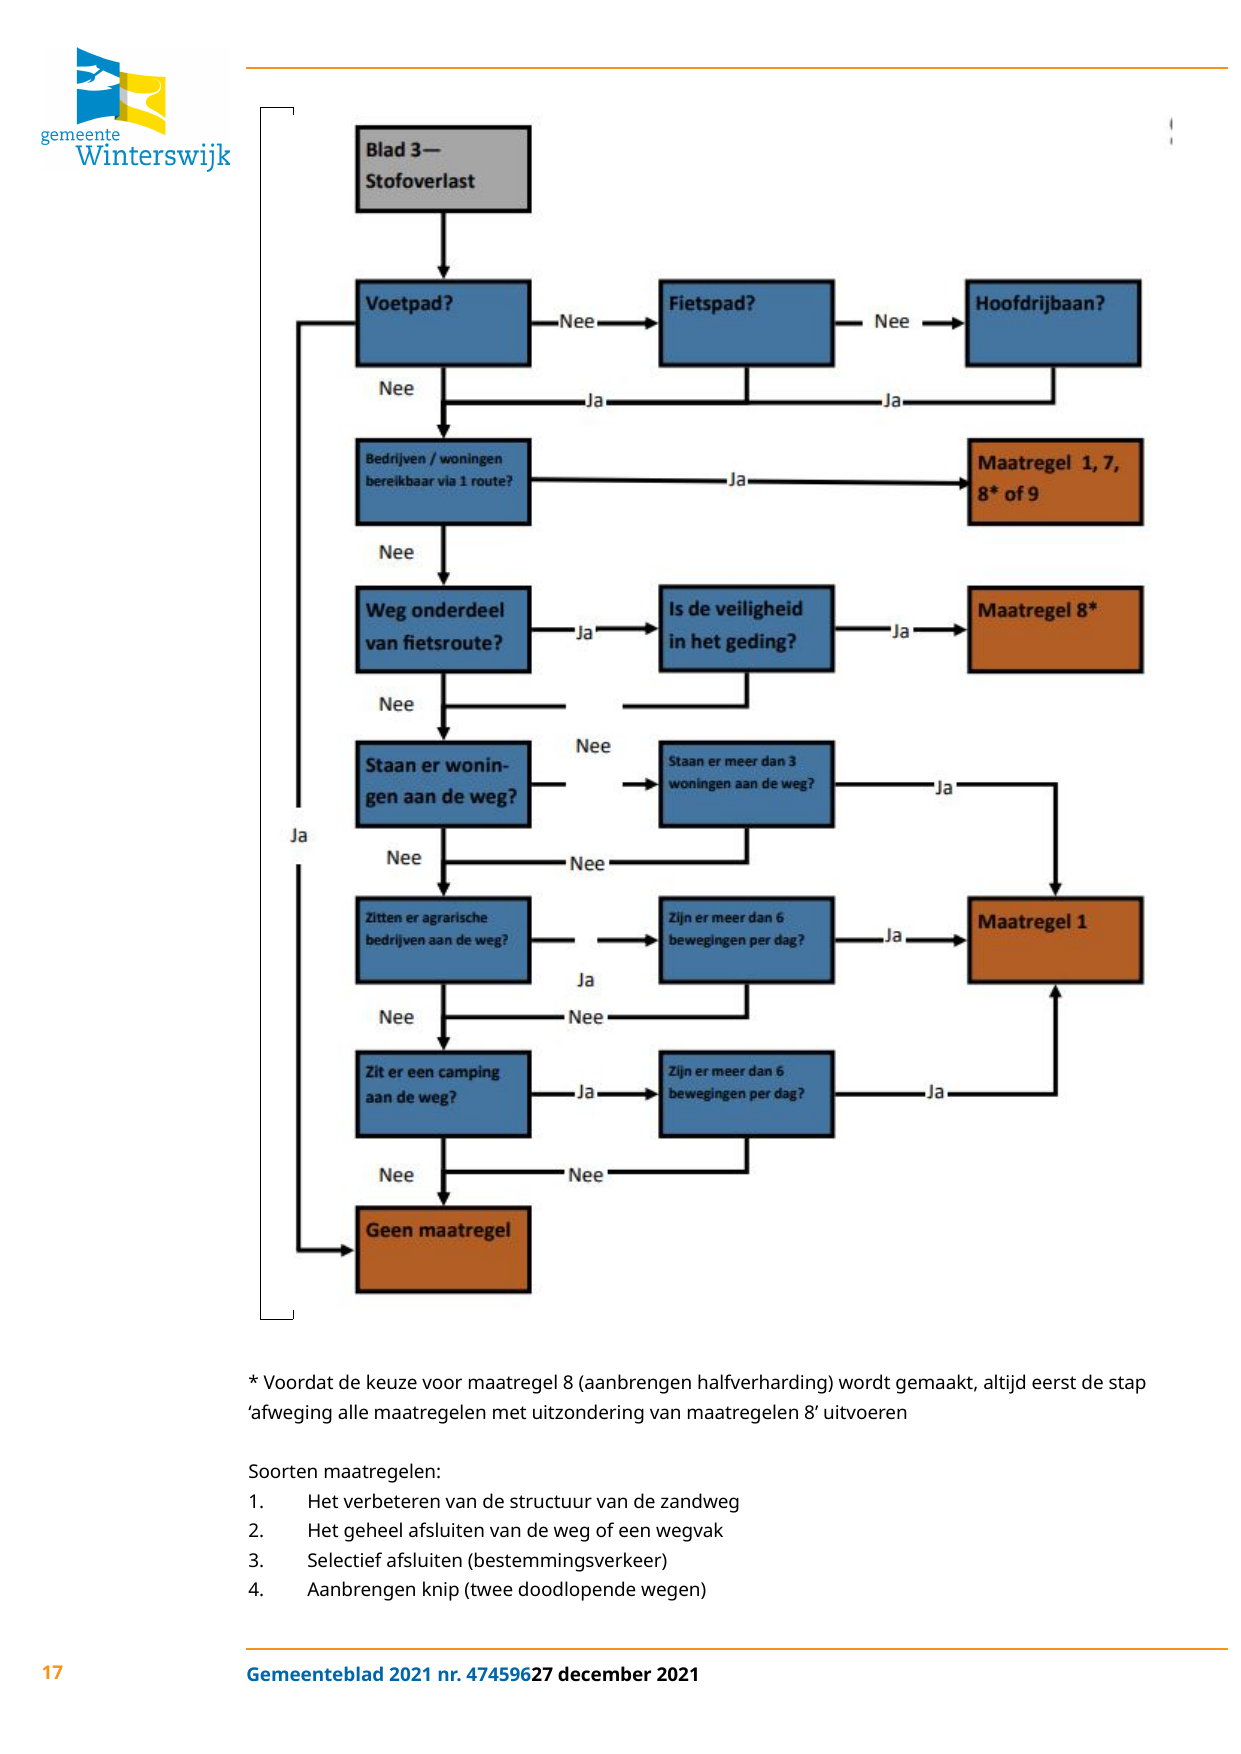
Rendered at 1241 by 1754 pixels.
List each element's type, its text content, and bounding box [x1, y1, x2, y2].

list Selectief afsluiten (bestemmingsverkeer) [248, 1547, 1152, 1573]
list Aanbrengen knip (twee doodlopende wegen) [248, 1577, 1152, 1602]
list Het geheel afsluiten van de weg of een wegvak [248, 1517, 1152, 1543]
picture [41, 47, 231, 172]
picture [268, 115, 1173, 1310]
list Het verbeteren van de structuur van de zandweg [248, 1488, 1152, 1513]
text * Voordat de keuze voor maatregel 8 (aanbrengen halfverharding) wordt gemaakt, altijd eerst de stap ‘afweging alle maatregelen met uitzondering van maatregelen 8’ uitvoeren [248, 1369, 1152, 1425]
picture [225, 153, 231, 162]
text Soorten maatregelen: [248, 1458, 1152, 1484]
